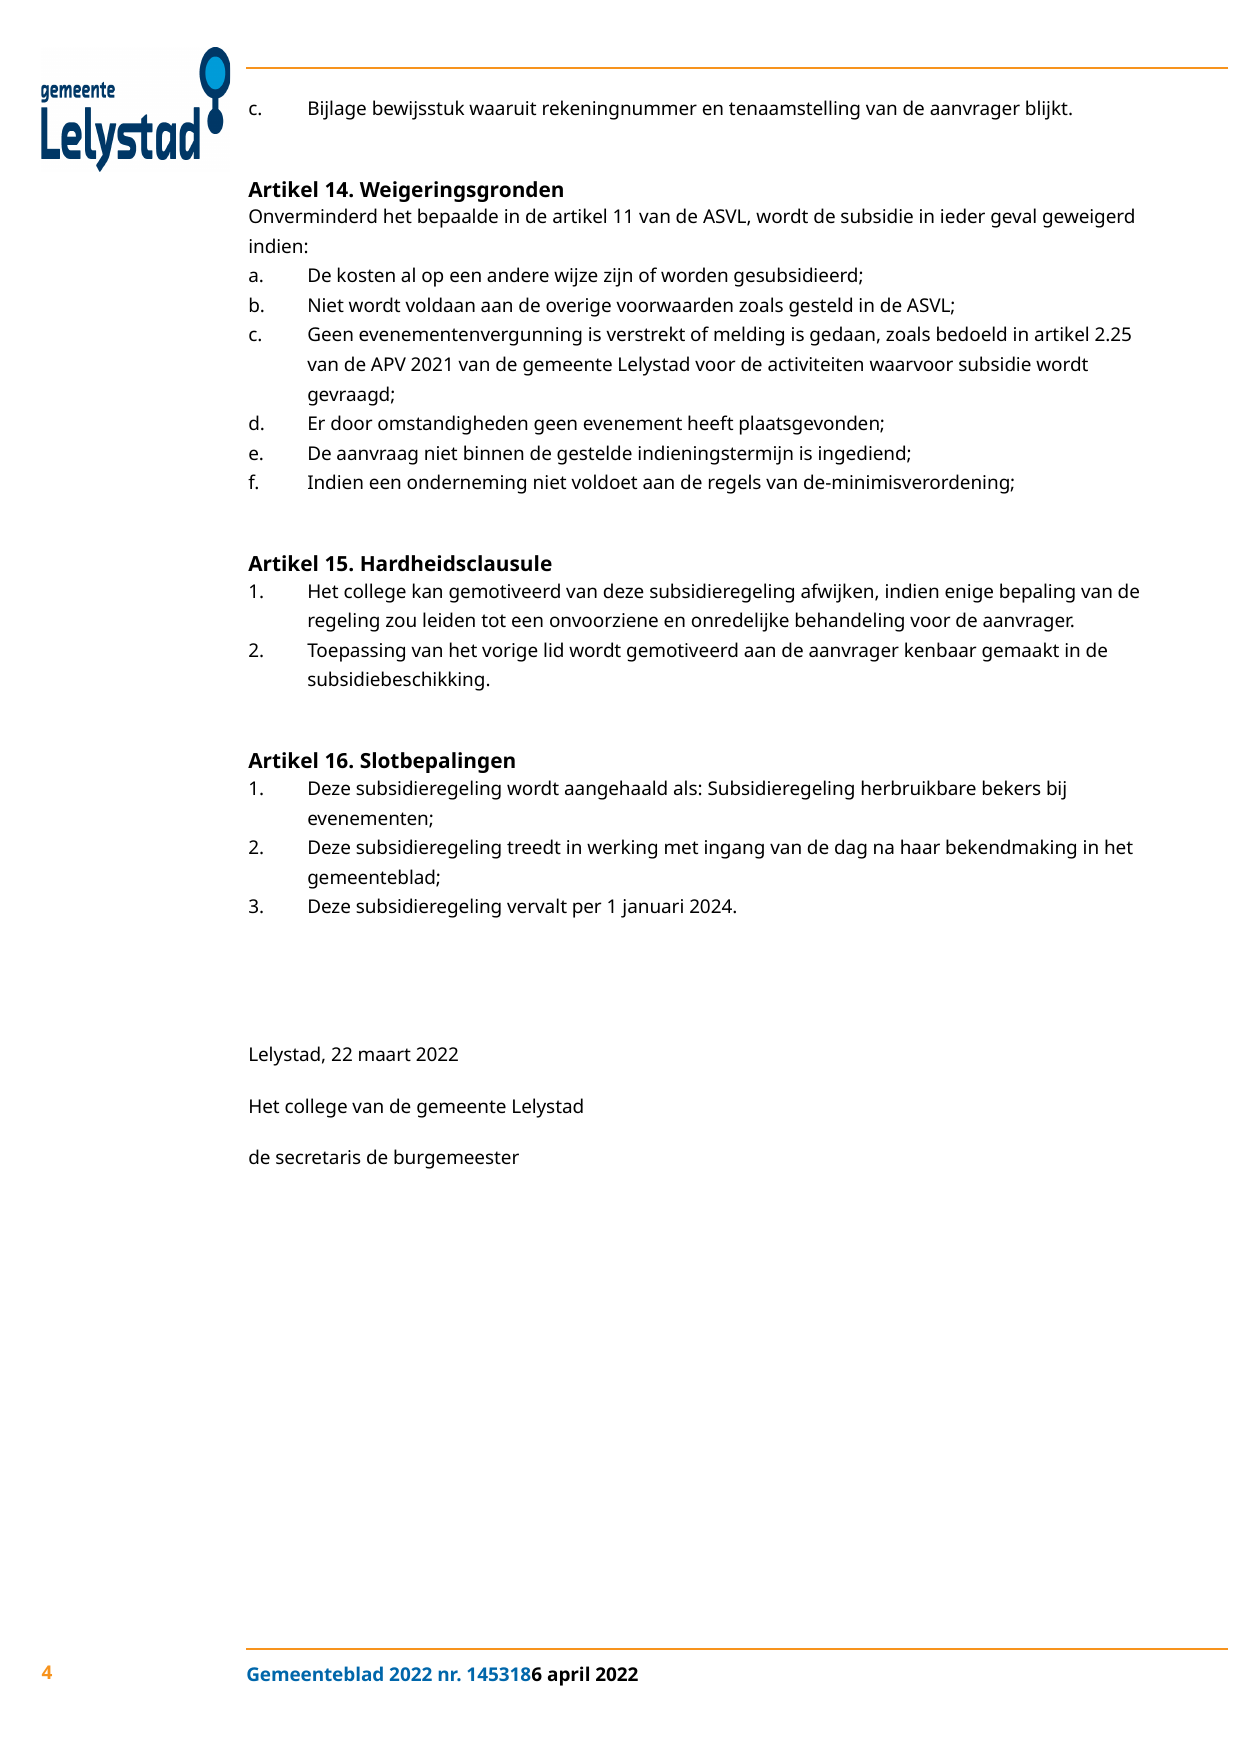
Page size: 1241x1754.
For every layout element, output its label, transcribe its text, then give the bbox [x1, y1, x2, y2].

list Het college kan gemotiveerd van deze subsidieregeling afwijken, indien enige bepaling van de regeling zou leiden tot een onvoorziene en onredelijke behandeling voor de aanvrager. [248, 578, 1152, 633]
list Deze subsidieregeling vervalt per 1 januari 2024. [248, 893, 1152, 919]
list Bijlage bewijsstuk waaruit rekeningnummer en tenaamstelling van de aanvrager blijkt. [248, 95, 1152, 121]
text Artikel 15. Hardheidsclausule [248, 549, 1152, 578]
list Geen evenementenvergunning is verstrekt of melding is gedaan, zoals bedoeld in artikel 2.25 van de APV 2021 van de gemeente Lelystad voor de activiteiten waarvoor subsidie wordt gevraagd; [248, 322, 1152, 406]
text Het college van de gemeente Lelystad [248, 1093, 1152, 1118]
list Toepassing van het vorige lid wordt gemotiveerd aan de aanvrager kenbaar gemaakt in de subsidiebeschikking. [248, 637, 1152, 692]
text de secretaris de burgemeester [248, 1144, 1152, 1170]
text Artikel 14. Weigeringsgronden [248, 175, 1152, 203]
text Onverminderd het bepaalde in de artikel 11 van de ASVL, wordt de subsidie in ieder geval geweigerd indien: [248, 203, 1152, 258]
list De kosten al op een andere wijze zijn of worden gesubsidieerd; [248, 262, 1152, 288]
list Er door omstandigheden geen evenement heeft plaatsgevonden; [248, 410, 1152, 436]
list Indien een onderneming niet voldoet aan de regels van de-minimisverordening; [248, 469, 1152, 495]
text Lelystad, 22 maart 2022 [248, 1041, 1152, 1067]
list Deze subsidieregeling wordt aangehaald als: Subsidieregeling herbruikbare bekers bij evenementen; [248, 775, 1152, 830]
list Niet wordt voldaan aan de overige voorwaarden zoals gesteld in de ASVL; [248, 292, 1152, 318]
list Deze subsidieregeling treedt in werking met ingang van de dag na haar bekendmaking in het gemeenteblad; [248, 834, 1152, 889]
picture [41, 47, 231, 172]
text Artikel 16. Slotbepalingen [248, 747, 1152, 775]
list De aanvraag niet binnen de gestelde indieningstermijn is ingediend; [248, 440, 1152, 466]
